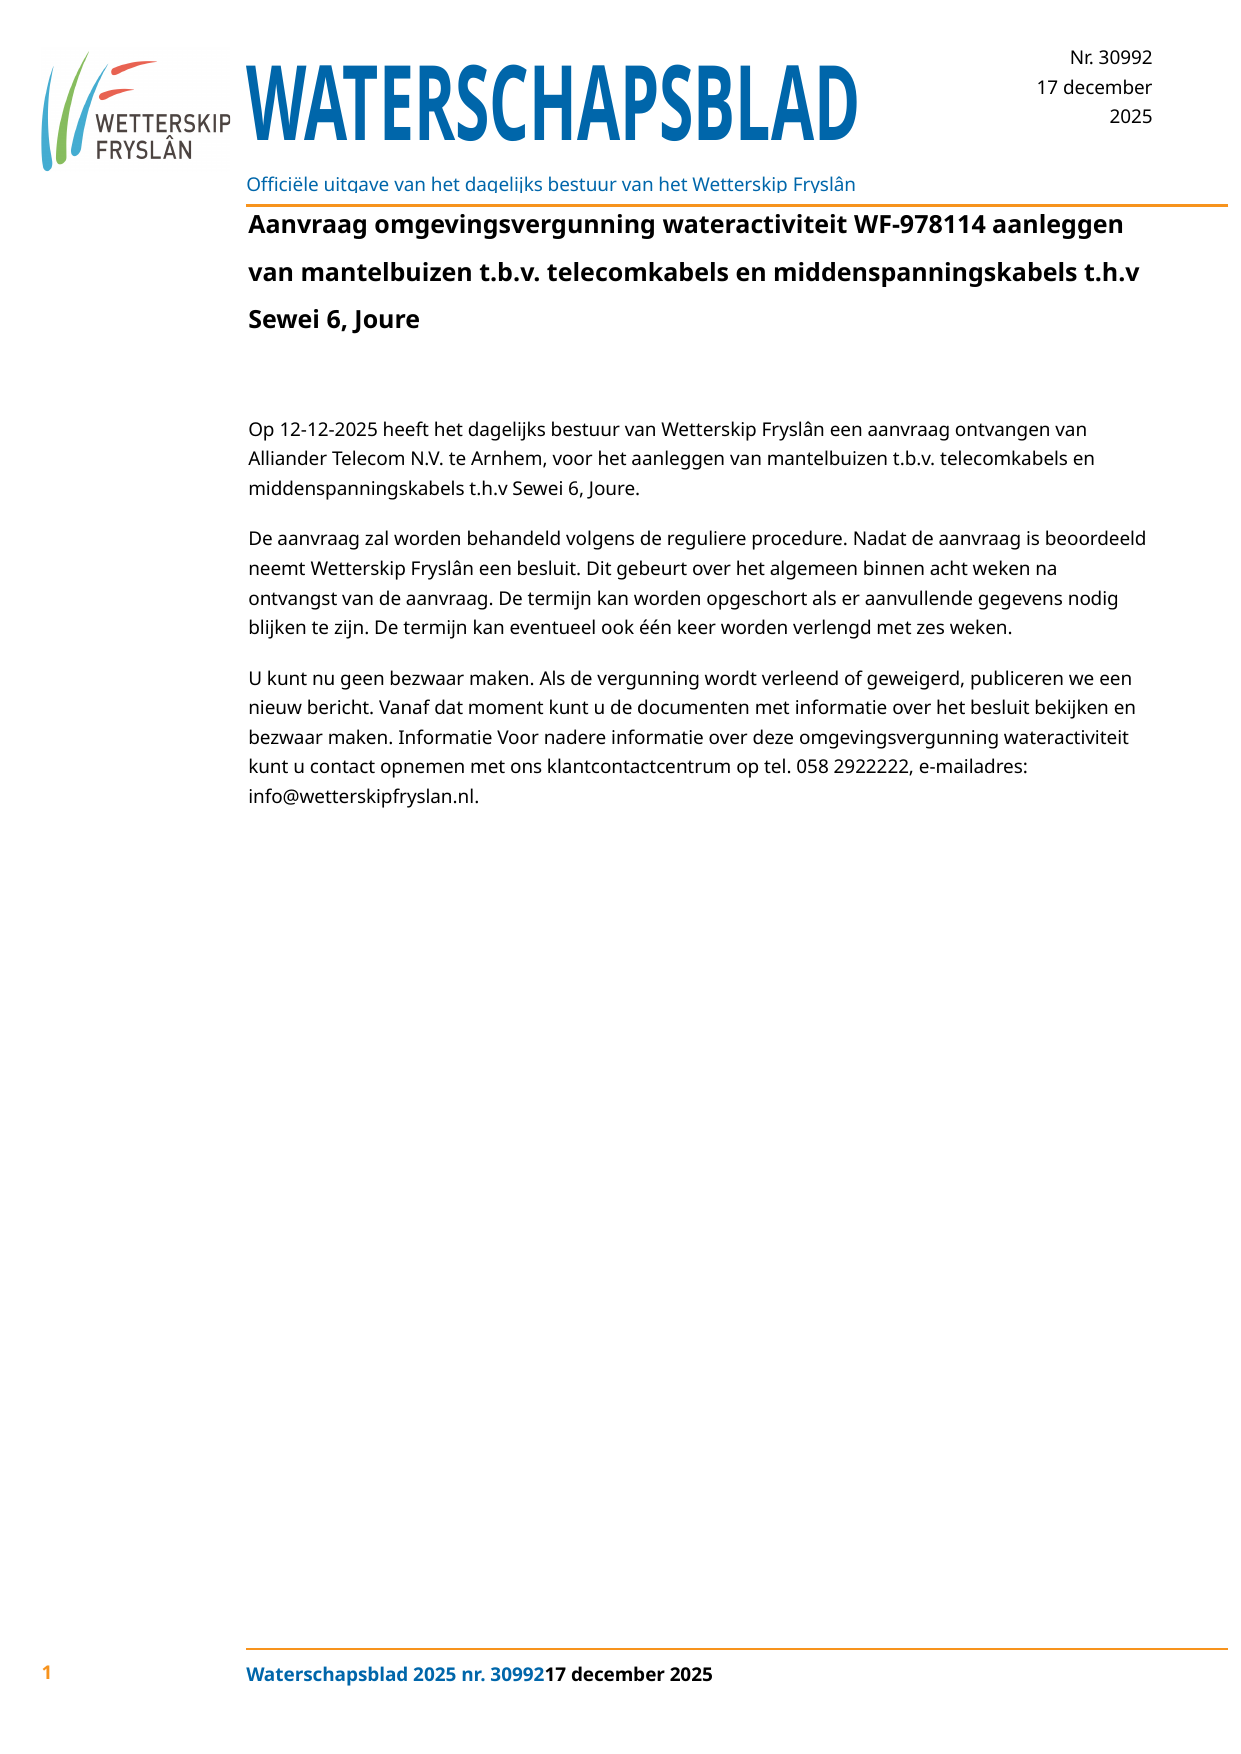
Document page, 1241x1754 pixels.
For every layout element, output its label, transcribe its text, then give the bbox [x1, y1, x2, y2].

text Op 12-12-2025 heeft het dagelijks bestuur van Wetterskip Fryslân een aanvraag ontvangen van Alliander Telecom N.V. te Arnhem, voor het aanleggen van mantelbuizen t.b.v. telecomkabels en middenspanningskabels t.h.v Sewei 6, Joure. [248, 416, 1152, 501]
picture [41, 47, 231, 172]
text Aanvraag omgevingsvergunning wateractiviteit WF-978114 aanleggen van mantelbuizen t.b.v. telecomkabels en middenspanningskabels t.h.v Sewei 6, Joure [248, 207, 1152, 336]
text U kunt nu geen bezwaar maken. Als de vergunning wordt verleend of geweigerd, publiceren we een nieuw bericht. Vanaf dat moment kunt u de documenten met informatie over het besluit bekijken en bezwaar maken. Informatie Voor nadere informatie over deze omgevingsvergunning wateractiviteit kunt u contact opnemen met ons klantcontactcentrum op tel. 058 2922222, e-mailadres: info@wetterskipfryslan.nl. [248, 665, 1152, 809]
text De aanvraag zal worden behandeld volgens de reguliere procedure. Nadat de aanvraag is beoordeeld neemt Wetterskip Fryslân een besluit. Dit gebeurt over het algemeen binnen acht weken na ontvangst van de aanvraag. De termijn kan worden opgeschort als er aanvullende gegevens nodig blijken te zijn. De termijn kan eventueel ook één keer worden verlengd met zes weken. [248, 526, 1152, 640]
